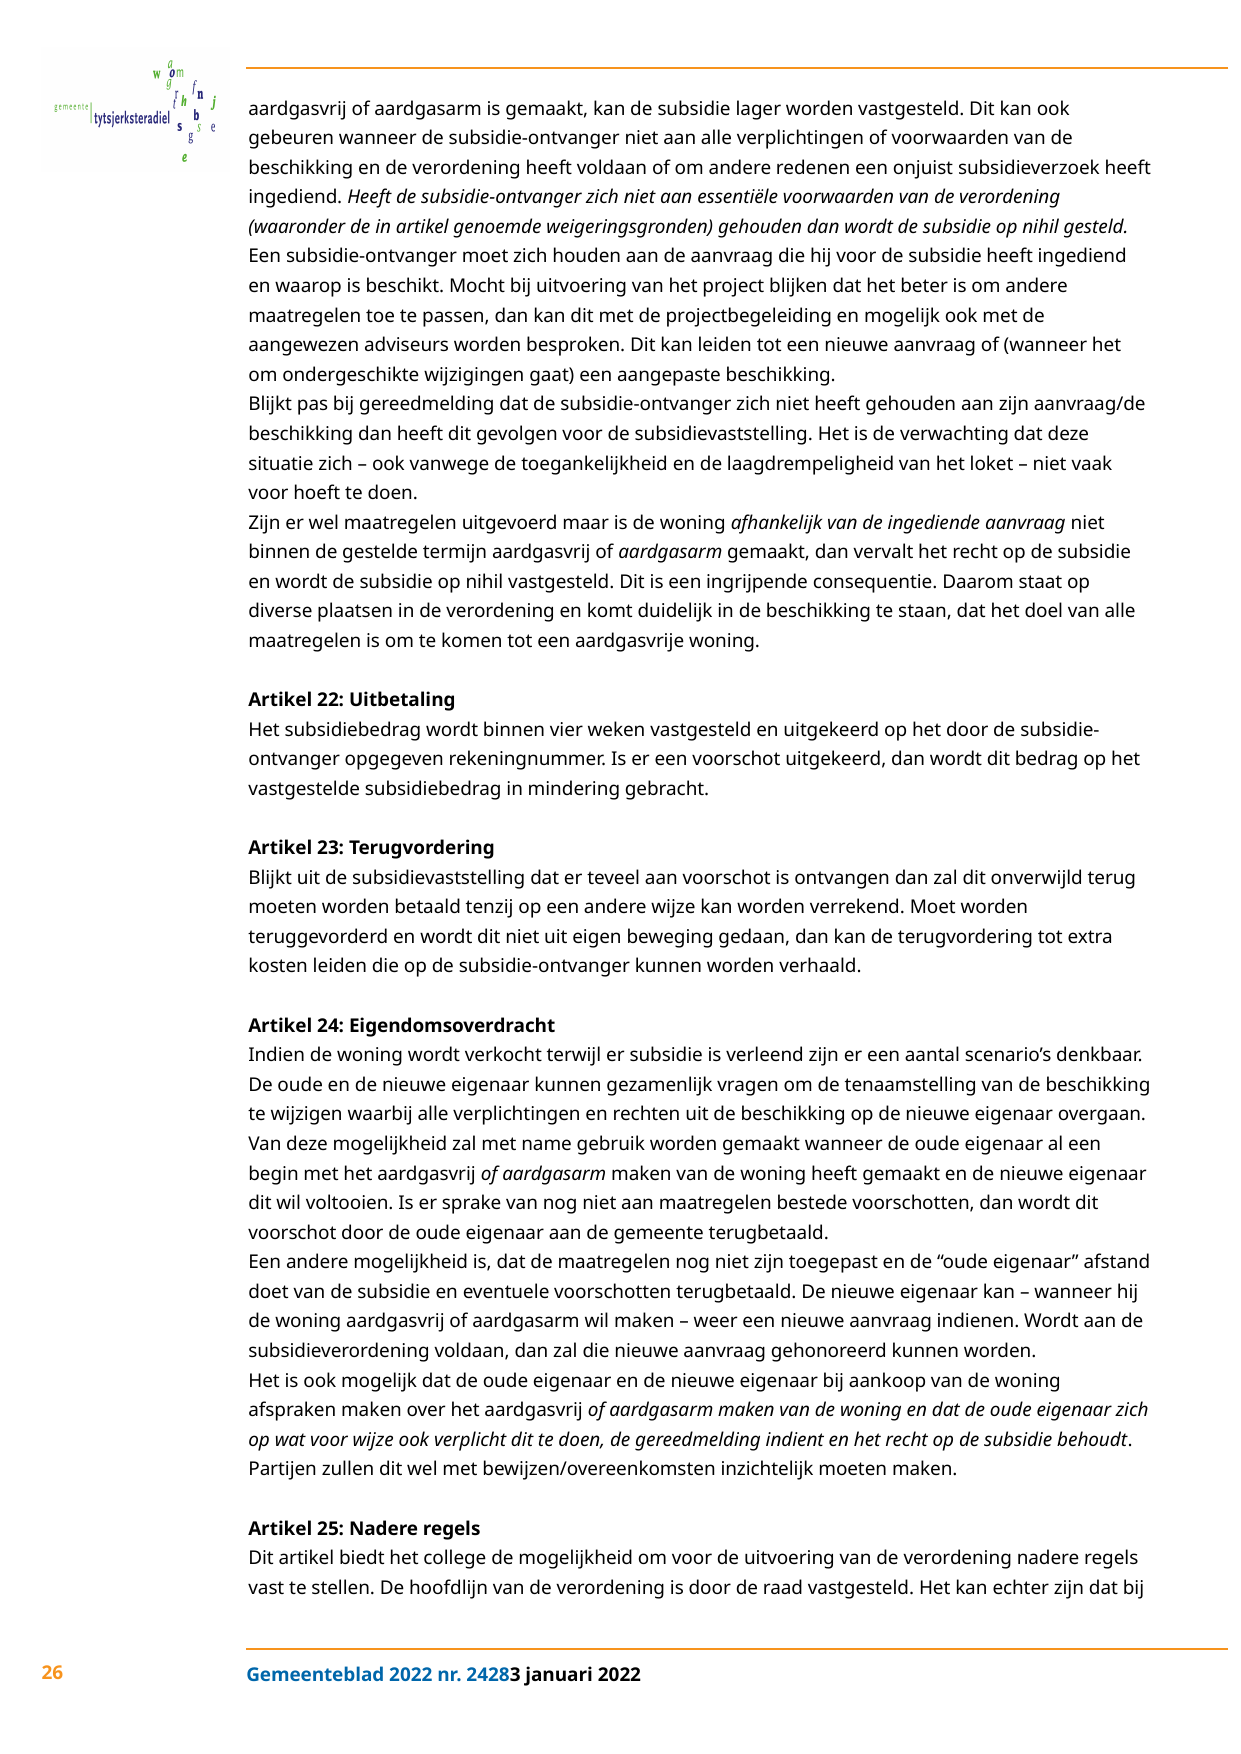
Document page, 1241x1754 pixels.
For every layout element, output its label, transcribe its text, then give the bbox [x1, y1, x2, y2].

text Blijkt uit de subsidievaststelling dat er teveel aan voorschot is ontvangen dan zal dit onverwijld terug moeten worden betaald tenzij op een andere wijze kan worden verrekend. Moet worden teruggevorderd en wordt dit niet uit eigen beweging gedaan, dan kan de terugvordering tot extra kosten leiden die op de subsidie-ontvanger kunnen worden verhaald. [248, 864, 1152, 978]
text Het subsidiebedrag wordt binnen vier weken vastgesteld en uitgekeerd op het door de subsidie-ontvanger opgegeven rekeningnummer. Is er een voorschot uitgekeerd, dan wordt dit bedrag op het vastgestelde subsidiebedrag in mindering gebracht. [248, 716, 1152, 801]
text aardgasvrij of aardgasarm is gemaakt, kan de subsidie lager worden vastgesteld. Dit kan ook gebeuren wanneer de subsidie-ontvanger niet aan alle verplichtingen of voorwaarden van de beschikking en de verordening heeft voldaan of om andere redenen een onjuist subsidieverzoek heeft ingediend. Heeft de subsidie-ontvanger zich niet aan essentiële voorwaarden van de verordening (waaronder de in artikel genoemde weigeringsgronden) gehouden dan wordt de subsidie op nihil gesteld. [248, 95, 1152, 239]
text Een andere mogelijkheid is, dat de maatregelen nog niet zijn toegepast en de “oude eigenaar” afstand doet van de subsidie en eventuele voorschotten terugbetaald. De nieuwe eigenaar kan – wanneer hij de woning aardgasvrij of aardgasarm wil maken – weer een nieuwe aanvraag indienen. Wordt aan de subsidieverordening voldaan, dan zal die nieuwe aanvraag gehonoreerd kunnen worden. [248, 1248, 1152, 1363]
text Artikel 22: Uitbetaling [248, 686, 1152, 712]
text Dit artikel biedt het college de mogelijkheid om voor de uitvoering van de verordening nadere regels vast te stellen. De hoofdlijn van de verordening is door de raad vastgesteld. Het kan echter zijn dat bij [248, 1544, 1152, 1600]
text Het is ook mogelijk dat de oude eigenaar en de nieuwe eigenaar bij aankoop van de woning afspraken maken over het aardgasvrij of aardgasarm maken van de woning en dat de oude eigenaar zich op wat voor wijze ook verplicht dit te doen, de gereedmelding indient en het recht op de subsidie behoudt. Partijen zullen dit wel met bewijzen/overeenkomsten inzichtelijk moeten maken. [248, 1367, 1152, 1481]
text Artikel 24: Eigendomsoverdracht [248, 1012, 1152, 1038]
text Blijkt pas bij gereedmelding dat de subsidie-ontvanger zich niet heeft gehouden aan zijn aanvraag/de beschikking dan heeft dit gevolgen voor de subsidievaststelling. Het is de verwachting dat deze situatie zich – ook vanwege de toegankelijkheid en de laagdrempeligheid van het loket – niet vaak voor hoeft te doen. [248, 391, 1152, 505]
text Indien de woning wordt verkocht terwijl er subsidie is verleend zijn er een aantal scenario’s denkbaar. De oude en de nieuwe eigenaar kunnen gezamenlijk vragen om de tenaamstelling van de beschikking te wijzigen waarbij alle verplichtingen en rechten uit de beschikking op de nieuwe eigenaar overgaan. Van deze mogelijkheid zal met name gebruik worden gemaakt wanneer de oude eigenaar al een begin met het aardgasvrij of aardgasarm maken van de woning heeft gemaakt en de nieuwe eigenaar dit wil voltooien. Is er sprake van nog niet aan maatregelen bestede voorschotten, dan wordt dit voorschot door de oude eigenaar aan de gemeente terugbetaald. [248, 1041, 1152, 1245]
text Zijn er wel maatregelen uitgevoerd maar is de woning afhankelijk van de ingediende aanvraag niet binnen de gestelde termijn aardgasvrij of aardgasarm gemaakt, dan vervalt het recht op de subsidie en wordt de subsidie op nihil vastgesteld. Dit is een ingrijpende consequentie. Daarom staat op diverse plaatsen in de verordening en komt duidelijk in de beschikking te staan, dat het doel van alle maatregelen is om te komen tot een aardgasvrije woning. [248, 509, 1152, 653]
text Artikel 23: Terugvordering [248, 834, 1152, 860]
text Een subsidie-ontvanger moet zich houden aan de aanvraag die hij voor de subsidie heeft ingediend en waarop is beschikt. Mocht bij uitvoering van het project blijken dat het beter is om andere maatregelen toe te passen, dan kan dit met de projectbegeleiding en mogelijk ook met de aangewezen adviseurs worden besproken. Dit kan leiden tot een nieuwe aanvraag of (wanneer het om ondergeschikte wijzigingen gaat) een aangepaste beschikking. [248, 243, 1152, 387]
text Artikel 25: Nadere regels [248, 1515, 1152, 1541]
picture [41, 47, 231, 172]
